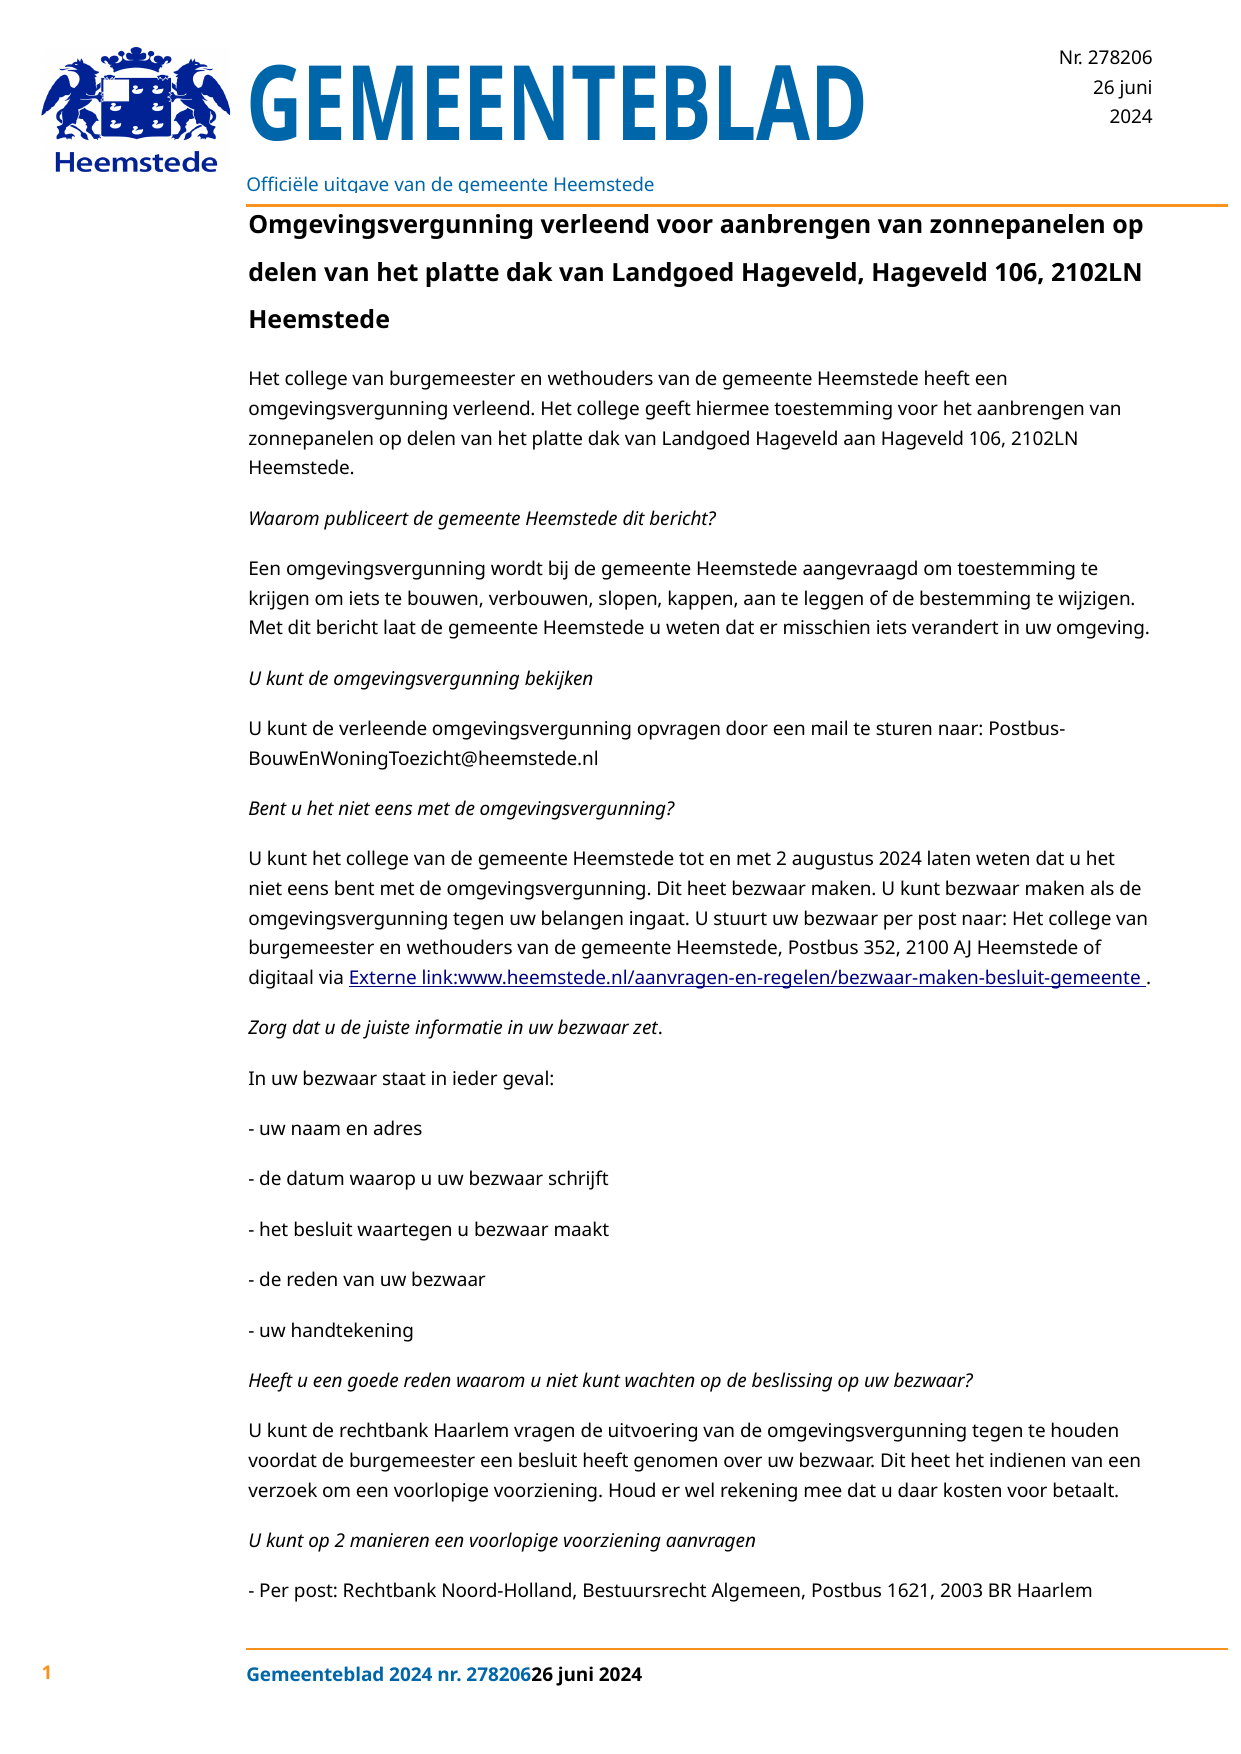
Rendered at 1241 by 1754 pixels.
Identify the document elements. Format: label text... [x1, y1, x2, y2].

text - de datum waarop u uw bezwaar schrijft [248, 1166, 1152, 1191]
text U kunt het college van de gemeente Heemstede tot en met 2 augustus 2024 laten weten dat u het niet eens bent met de omgevingsvergunning. Dit heet bezwaar maken. U kunt bezwaar maken als de omgevingsvergunning tegen uw belangen ingaat. U stuurt uw bezwaar per post naar: Het college van burgemeester en wethouders van de gemeente Heemstede, Postbus 352, 2100 AJ Heemstede of digitaal via Externe link:www.heemstede.nl/aanvragen-en-regelen/bezwaar-maken-besluit-gemeente . [248, 846, 1152, 989]
text In uw bezwaar staat in ieder geval: [248, 1065, 1152, 1090]
text U kunt de omgevingsvergunning bekijken [248, 665, 1152, 690]
text Het college van burgemeester en wethouders van de gemeente Heemstede heeft een omgevingsvergunning verleend. Het college geeft hiermee toestemming voor het aanbrengen van zonnepanelen op delen van het platte dak van Landgoed Hageveld aan Hageveld 106, 2102LN Heemstede. [248, 366, 1152, 480]
text - uw handtekening [248, 1317, 1152, 1342]
text U kunt op 2 manieren een voorlopige voorziening aanvragen [248, 1527, 1152, 1553]
text Heeft u een goede reden waarom u niet kunt wachten op de beslissing op uw bezwaar? [248, 1367, 1152, 1393]
text Omgevingsvergunning verleend voor aanbrengen van zonnepanelen op delen van het platte dak van Landgoed Hageveld, Hageveld 106, 2102LN Heemstede [248, 207, 1152, 336]
text Bent u het niet eens met de omgevingsvergunning? [248, 795, 1152, 821]
text - Per post: Rechtbank Noord-Holland, Bestuursrecht Algemeen, Postbus 1621, 2003 BR Haarlem [248, 1578, 1152, 1603]
text - uw naam en adres [248, 1115, 1152, 1141]
text Een omgevingsvergunning wordt bij de gemeente Heemstede aangevraagd om toestemming te krijgen om iets te bouwen, verbouwen, slopen, kappen, aan te leggen of de bestemming te wijzigen. Met dit bericht laat de gemeente Heemstede u weten dat er misschien iets verandert in uw omgeving. [248, 555, 1152, 640]
text - de reden van uw bezwaar [248, 1266, 1152, 1292]
text Zorg dat u de juiste informatie in uw bezwaar zet. [248, 1014, 1152, 1040]
text U kunt de verleende omgevingsvergunning opvragen door een mail te sturen naar: Postbus-BouwEnWoningToezicht@heemstede.nl [248, 715, 1152, 770]
text Waarom publiceert de gemeente Heemstede dit bericht? [248, 505, 1152, 530]
text U kunt de rechtbank Haarlem vragen de uitvoering van de omgevingsvergunning tegen te houden voordat de burgemeester een besluit heeft genomen over uw bezwaar. Dit heet het indienen van een verzoek om een voorlopige voorziening. Houd er wel rekening mee dat u daar kosten voor betaalt. [248, 1418, 1152, 1502]
text - het besluit waartegen u bezwaar maakt [248, 1216, 1152, 1242]
picture [41, 47, 231, 172]
